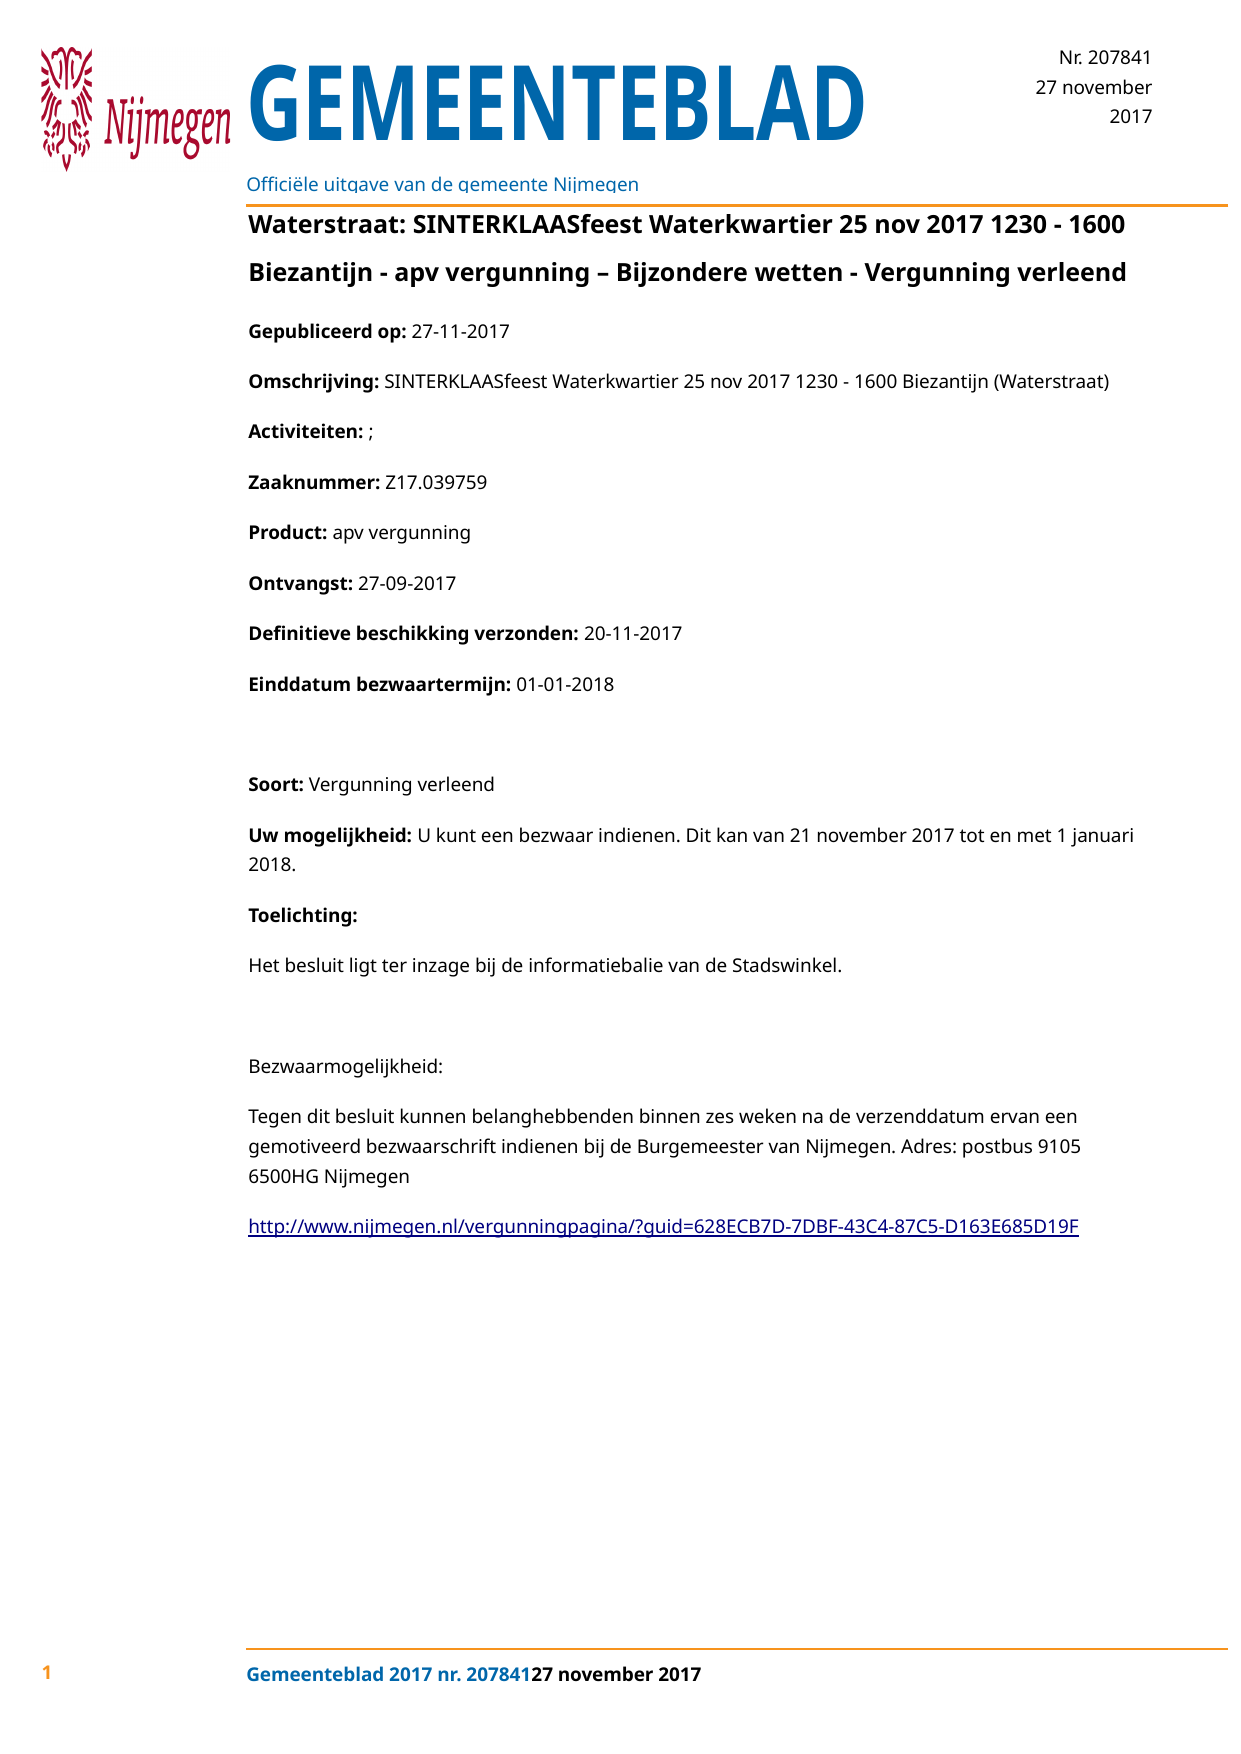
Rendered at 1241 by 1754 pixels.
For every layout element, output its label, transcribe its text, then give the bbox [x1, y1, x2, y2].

text Soort: Vergunning verleend [248, 772, 1152, 797]
text Toelichting: [248, 902, 1152, 928]
text Zaaknummer: Z17.039759 [248, 469, 1152, 495]
text Omschrijving: SINTERKLAASfeest Waterkwartier 25 nov 2017 1230 - 1600 Biezantijn (Waterstraat) [248, 368, 1152, 394]
text Uw mogelijkheid: U kunt een bezwaar indienen. Dit kan van 21 november 2017 tot en met 1 januari 2018. [248, 822, 1152, 877]
text Definitieve beschikking verzonden: 20-11-2017 [248, 620, 1152, 646]
text Activiteiten: ; [248, 419, 1152, 444]
text Gepubliceerd op: 27-11-2017 [248, 318, 1152, 344]
text Tegen dit besluit kunnen belanghebbenden binnen zes weken na de verzenddatum ervan een gemotiveerd bezwaarschrift indienen bij de Burgemeester van Nijmegen. Adres: postbus 9105 6500HG Nijmegen [248, 1104, 1152, 1189]
text Bezwaarmogelijkheid: [248, 1053, 1152, 1079]
text Product: apv vergunning [248, 519, 1152, 545]
text Ontvangst: 27-09-2017 [248, 570, 1152, 596]
text Einddatum bezwaartermijn: 01-01-2018 [248, 671, 1152, 697]
text Het besluit ligt ter inzage bij de informatiebalie van de Stadswinkel. [248, 952, 1152, 978]
text http://www.nijmegen.nl/vergunningpagina/?guid=628ECB7D-7DBF-43C4-87C5-D163E685D19F [248, 1213, 1152, 1239]
picture [41, 47, 231, 172]
text Waterstraat: SINTERKLAASfeest Waterkwartier 25 nov 2017 1230 - 1600 Biezantijn - apv vergunning – Bijzondere wetten - Vergunning verleend [248, 207, 1152, 288]
